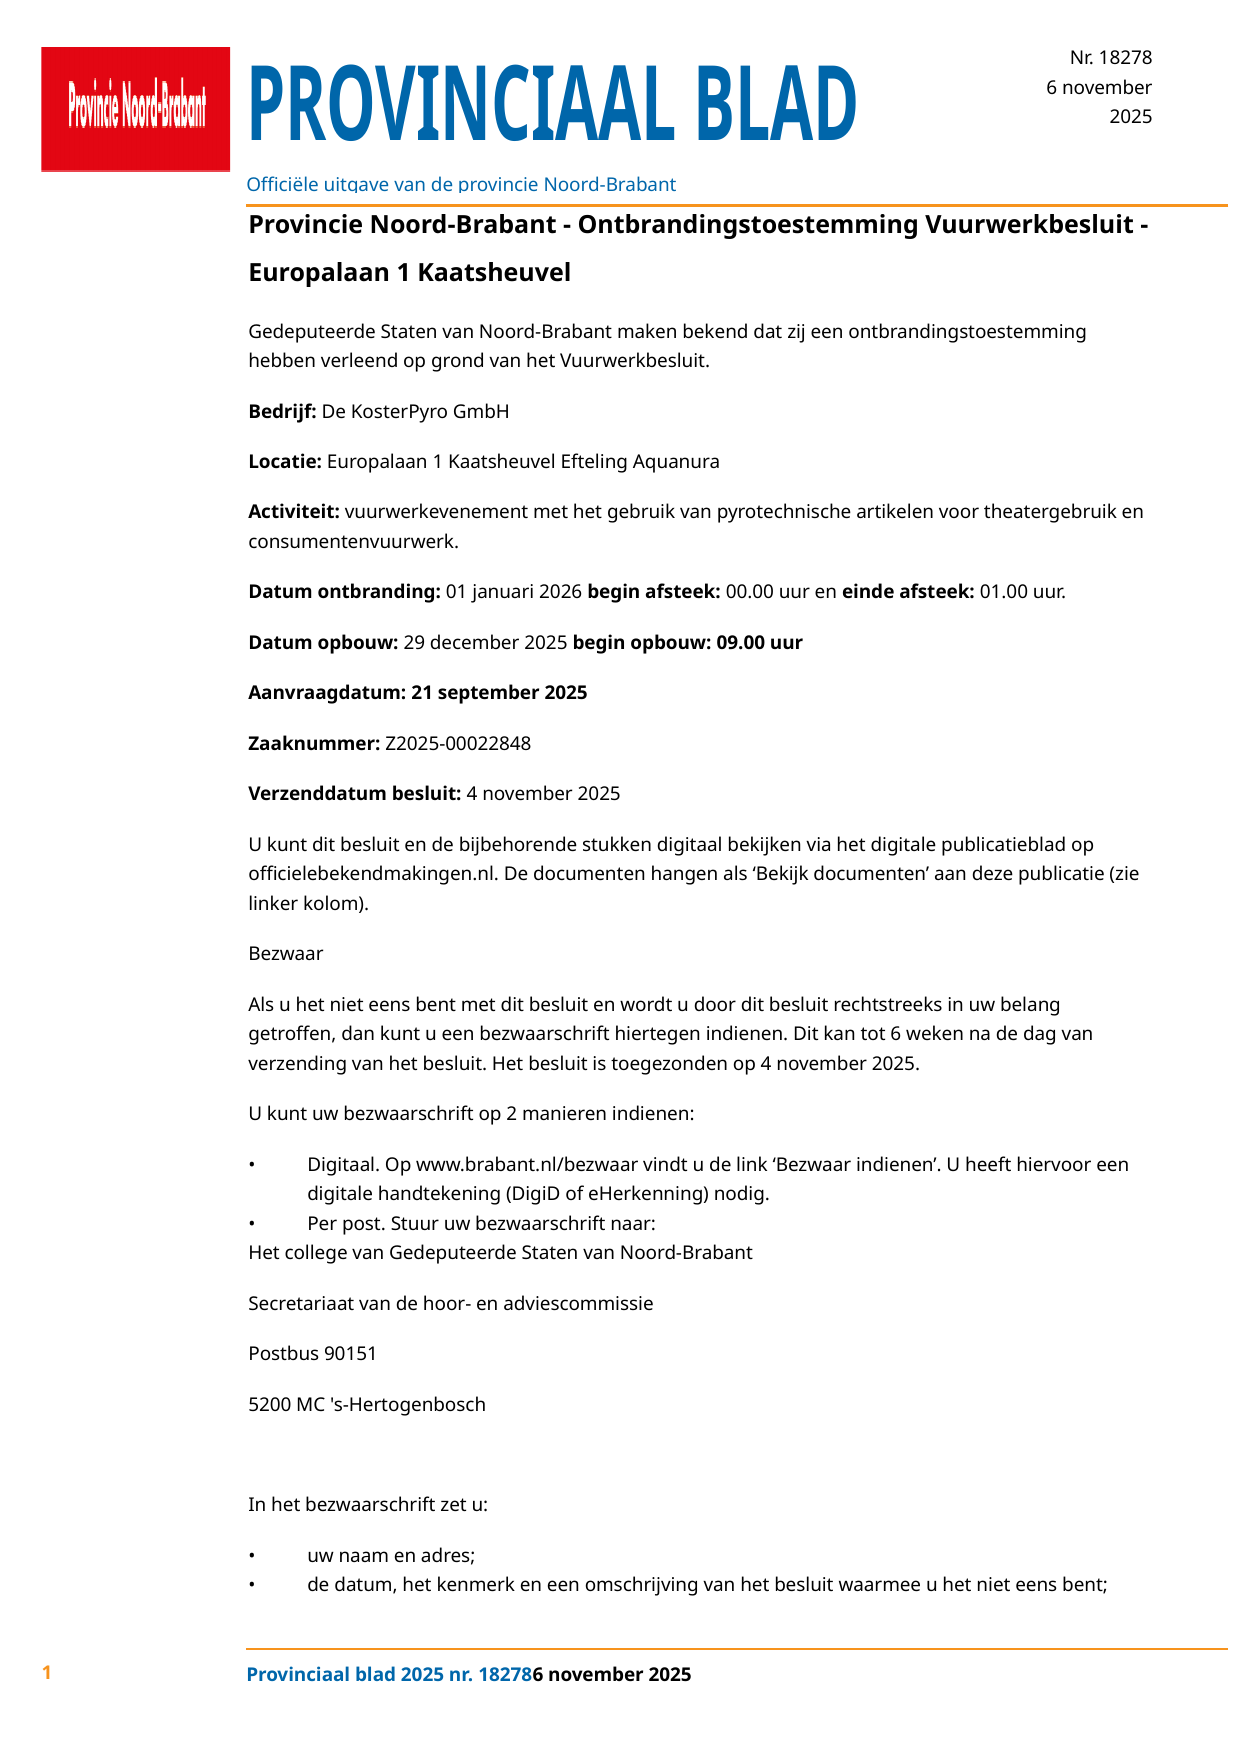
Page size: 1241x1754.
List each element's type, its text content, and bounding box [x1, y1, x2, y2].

text Bezwaar [248, 940, 1152, 966]
text Bedrijf: De KosterPyro GmbH [248, 398, 1152, 424]
list Per post. Stuur uw bezwaarschrift naar: [248, 1210, 1152, 1236]
picture [41, 47, 231, 172]
list uw naam en adres; [248, 1542, 1152, 1568]
text Zaaknummer: Z2025-00022848 [248, 730, 1152, 756]
text U kunt dit besluit en de bijbehorende stukken digitaal bekijken via het digitale publicatieblad op officielebekendmakingen.nl. De documenten hangen als ‘Bekijk documenten’ aan deze publicatie (zie linker kolom). [248, 831, 1152, 916]
list Digitaal. Op www.brabant.nl/bezwaar vindt u de link ‘Bezwaar indienen’. U heeft hiervoor een digitale handtekening (DigiD of eHerkenning) nodig. [248, 1151, 1152, 1206]
text Als u het niet eens bent met dit besluit en wordt u door dit besluit rechtstreeks in uw belang getroffen, dan kunt u een bezwaarschrift hiertegen indienen. Dit kan tot 6 weken na de dag van verzending van het besluit. Het besluit is toegezonden op 4 november 2025. [248, 991, 1152, 1076]
text U kunt uw bezwaarschrift op 2 manieren indienen: [248, 1100, 1152, 1126]
text In het bezwaarschrift zet u: [248, 1492, 1152, 1517]
text Aanvraagdatum: 21 september 2025 [248, 679, 1152, 705]
text 5200 MC 's‑Hertogenbosch [248, 1391, 1152, 1417]
text Gedeputeerde Staten van Noord-Brabant maken bekend dat zij een ontbrandingstoestemming hebben verleend op grond van het Vuurwerkbesluit. [248, 318, 1152, 373]
text Datum opbouw: 29 december 2025 begin opbouw: 09.00 uur [248, 629, 1152, 655]
text Postbus 90151 [248, 1340, 1152, 1366]
text Het college van Gedeputeerde Staten van Noord-Brabant [248, 1239, 1152, 1265]
text Verzenddatum besluit: 4 november 2025 [248, 780, 1152, 806]
text Activiteit: vuurwerkevenement met het gebruik van pyrotechnische artikelen voor theatergebruik en consumentenvuurwerk. [248, 499, 1152, 554]
text Datum ontbranding: 01 januari 2026 begin afsteek: 00.00 uur en einde afsteek: 01.00 uur. [248, 579, 1152, 604]
text Locatie: Europalaan 1 Kaatsheuvel Efteling Aquanura [248, 448, 1152, 474]
list de datum, het kenmerk en een omschrijving van het besluit waarmee u het niet eens bent; [248, 1572, 1152, 1597]
text Provincie Noord-Brabant - Ontbrandingstoestemming Vuurwerkbesluit - Europalaan 1 Kaatsheuvel [248, 207, 1152, 288]
text Secretariaat van de hoor- en adviescommissie [248, 1290, 1152, 1316]
